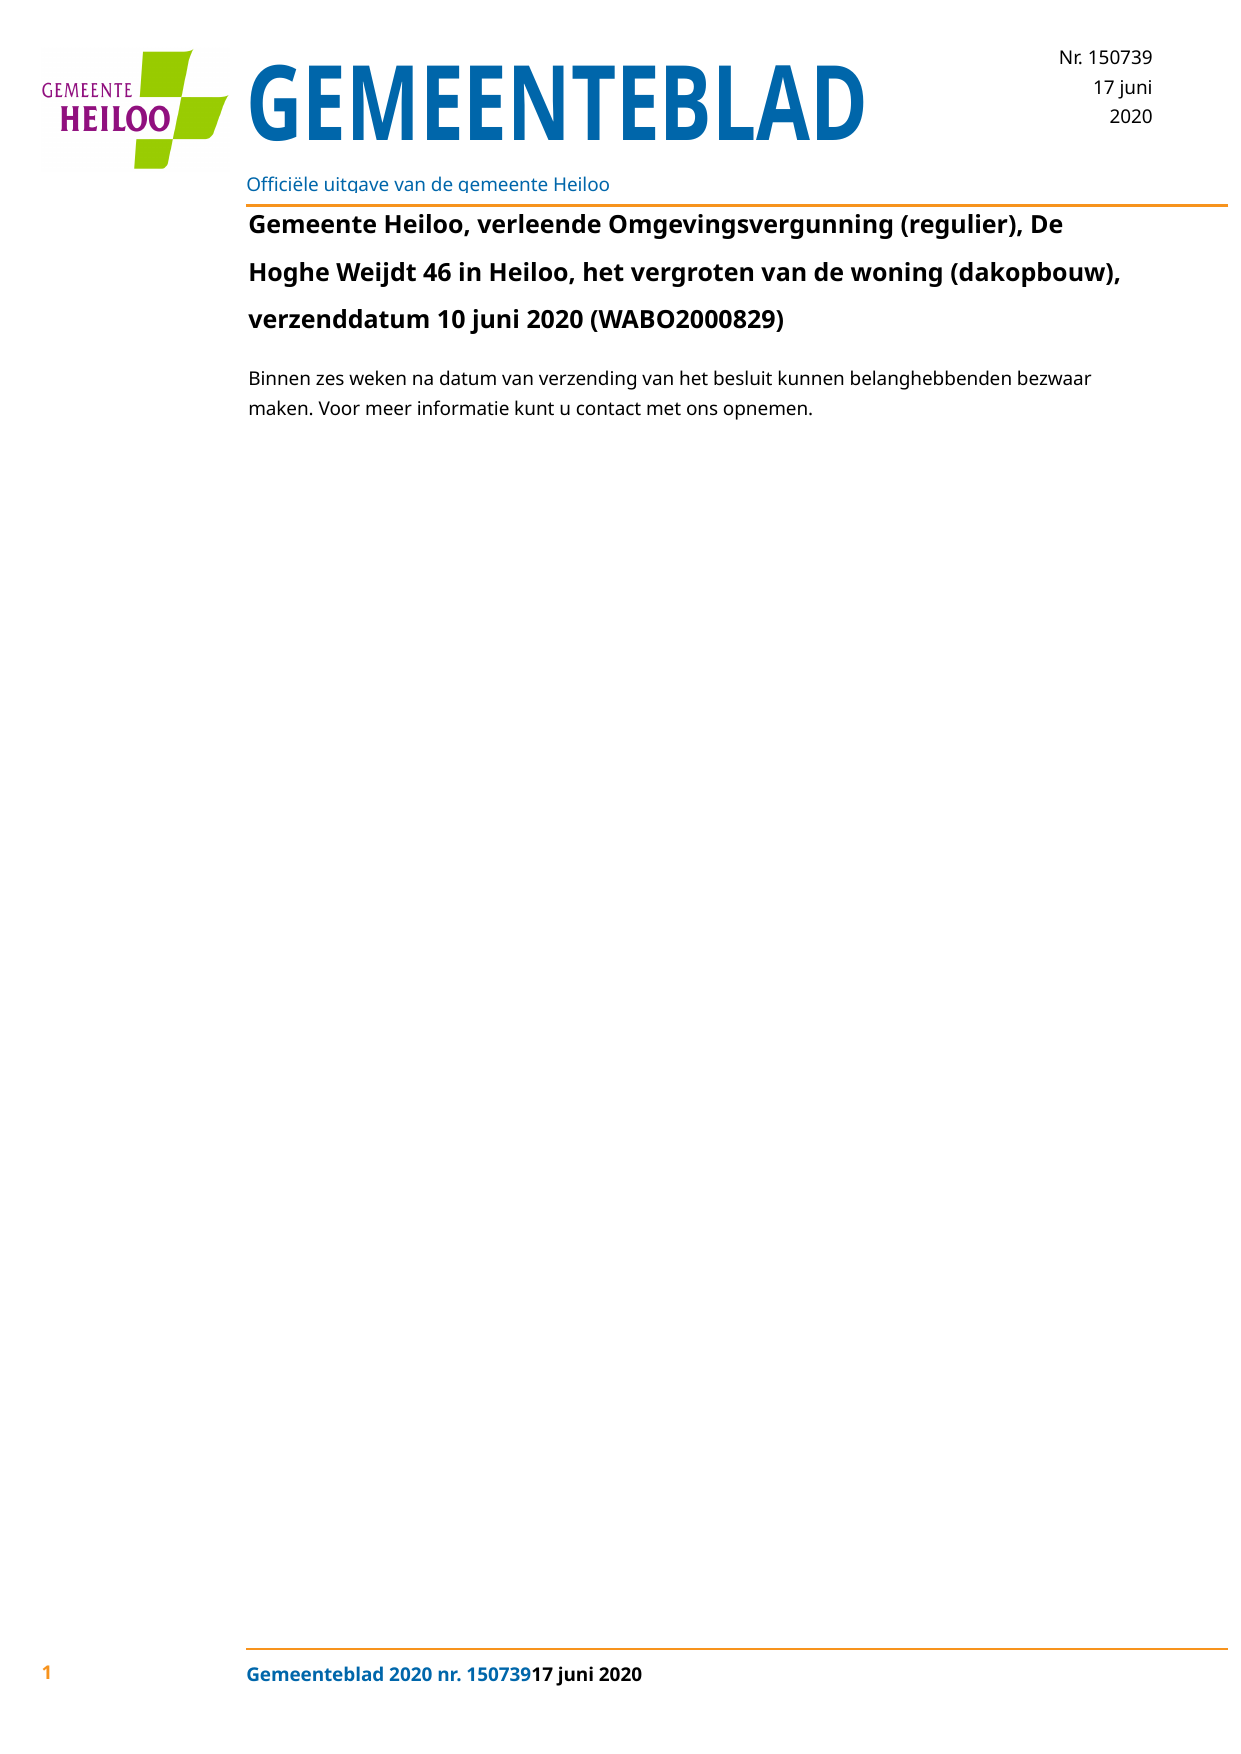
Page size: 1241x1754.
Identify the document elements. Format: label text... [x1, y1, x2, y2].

picture [41, 47, 231, 172]
text Binnen zes weken na datum van verzending van het besluit kunnen belanghebbenden bezwaar maken. Voor meer informatie kunt u contact met ons opnemen. [248, 366, 1152, 421]
text Gemeente Heiloo, verleende Omgevingsvergunning (regulier), De Hoghe Weijdt 46 in Heiloo, het vergroten van de woning (dakopbouw), verzenddatum 10 juni 2020 (WABO2000829) [248, 207, 1152, 336]
